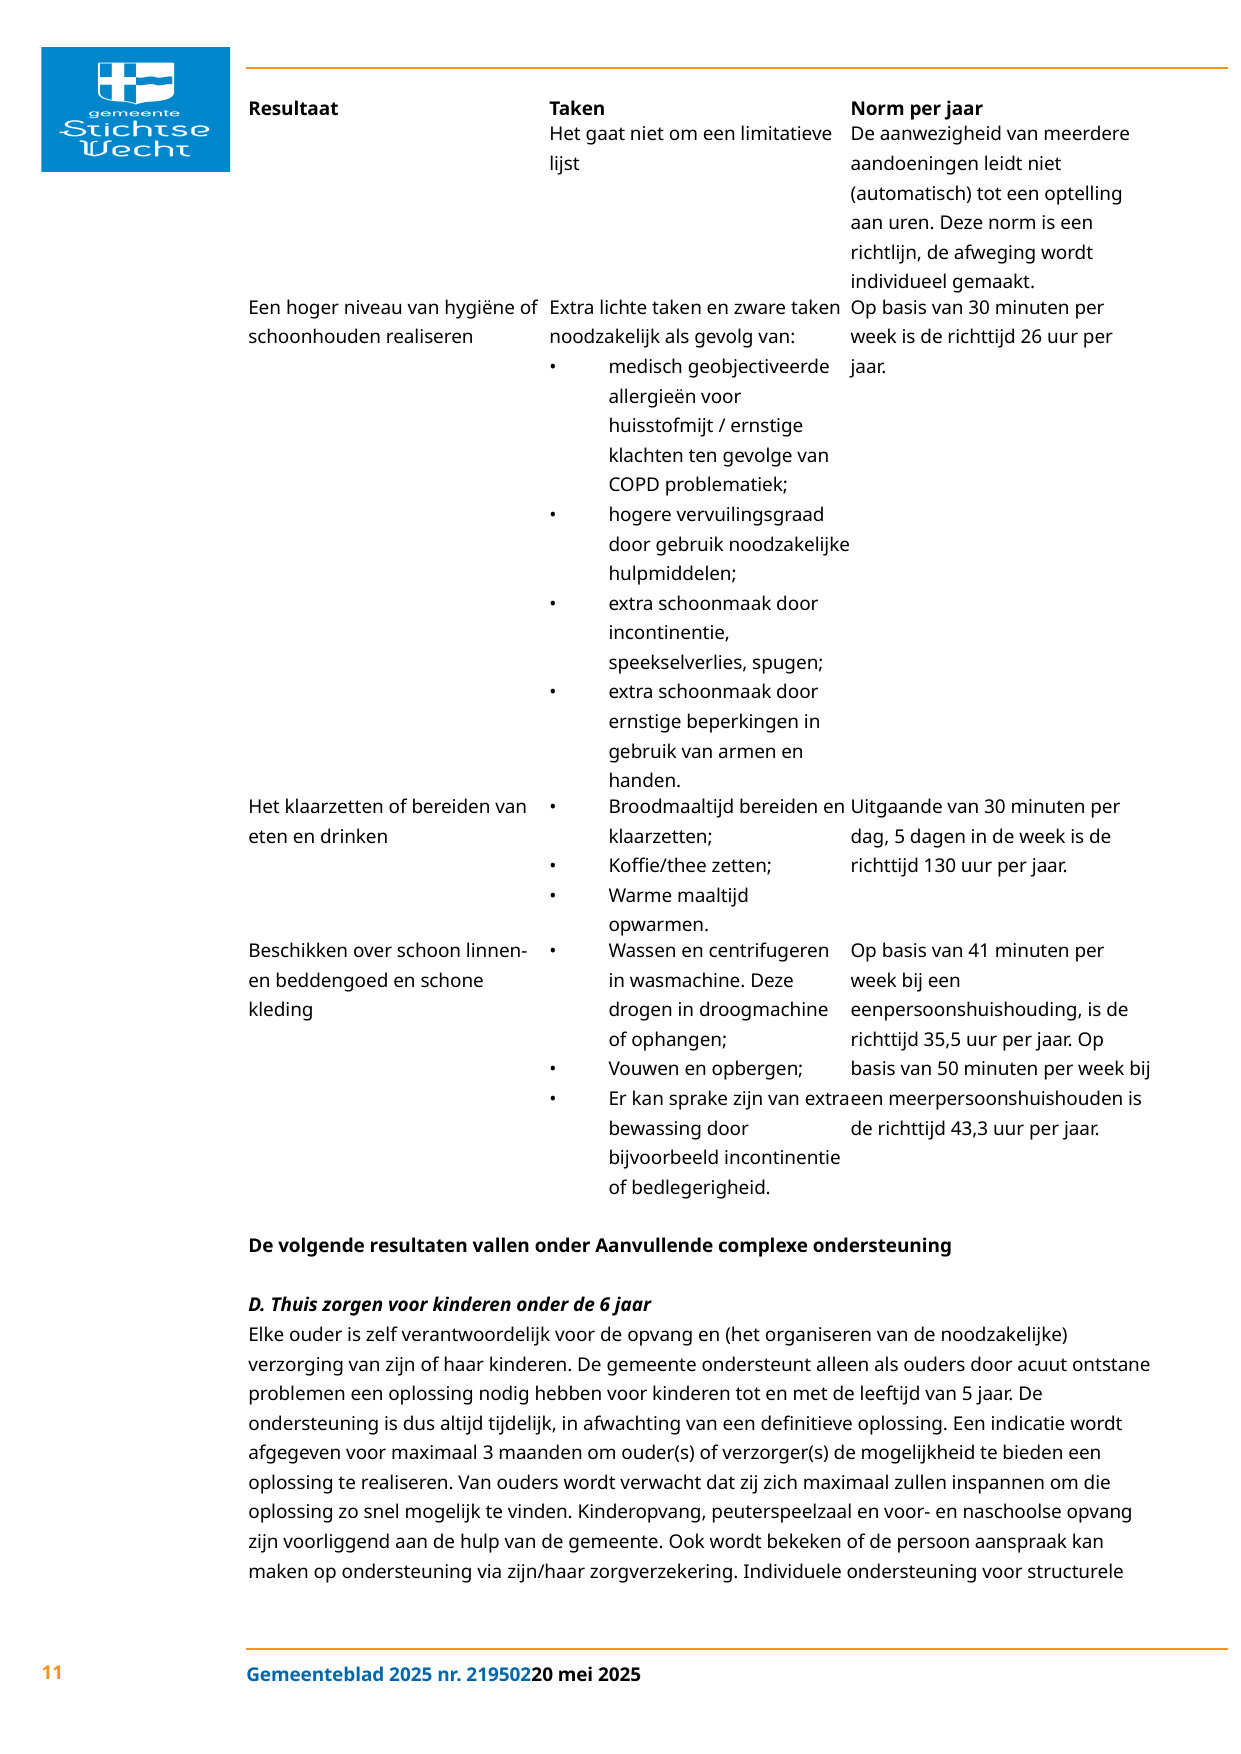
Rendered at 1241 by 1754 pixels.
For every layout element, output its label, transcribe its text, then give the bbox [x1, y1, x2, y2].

text D. Thuis zorgen voor kinderen onder de 6 jaar [248, 1292, 1152, 1317]
table_cell Wassen en centrifugeren in wasmachine. Deze drogen in droogmachine of ophangen; Vouwen en opbergen; Er kan sprake zijn van extra bewassing door bijvoorbeeld incontinentie of bedlegerigheid. [549, 937, 850, 1200]
text De volgende resultaten vallen onder Aanvullende complexe ondersteuning [248, 1232, 1152, 1258]
table_header Resultaat [248, 95, 549, 121]
picture [137, 63, 174, 103]
table_cell Het gaat niet om een limitatieve lijst [549, 121, 850, 294]
table_cell Broodmaaltijd bereiden en klaarzetten; Koffie/thee zetten; Warme maaltijd opwarmen. [549, 793, 850, 937]
table_cell De aanwezigheid van meerdere aandoeningen leidt niet (automatisch) tot een optelling aan uren. Deze norm is een richtlijn, de afweging wordt individueel gemaakt. [850, 121, 1152, 294]
picture [99, 63, 135, 101]
table_cell Uitgaande van 30 minuten per dag, 5 dagen in de week is de richttijd 130 uur per jaar. [850, 793, 1152, 937]
table_cell Het klaarzetten of bereiden van eten en drinken [248, 793, 549, 937]
table_cell Op basis van 41 minuten per week bij een eenpersoonshuishouding, is de richttijd 35,5 uur per jaar. Op basis van 50 minuten per week bij een meerpersoonshuishouden is de richttijd 43,3 uur per jaar. [850, 937, 1152, 1200]
table_cell Extra lichte taken en zware taken noodzakelijk als gevolg van: medisch geobjectiveerde allergieën voor huisstofmijt / ernstige klachten ten gevolge van COPD problematiek; hogere vervuilingsgraad door gebruik noodzakelijke hulpmiddelen; extra schoonmaak door incontinentie, speekselverlies, spugen; extra schoonmaak door ernstige beperkingen in gebruik van armen en handen. [549, 294, 850, 793]
table_cell Op basis van 30 minuten per week is de richttijd 26 uur per jaar. [850, 294, 1152, 793]
text Elke ouder is zelf verantwoordelijk voor de opvang en (het organiseren van de noodzakelijke) verzorging van zijn of haar kinderen. De gemeente ondersteunt alleen als ouders door acuut ontstane problemen een oplossing nodig hebben voor kinderen tot en met de leeftijd van 5 jaar. De ondersteuning is dus altijd tijdelijk, in afwachting van een definitieve oplossing. Een indicatie wordt afgegeven voor maximaal 3 maanden om ouder(s) of verzorger(s) de mogelijkheid te bieden een oplossing te realiseren. Van ouders wordt verwacht dat zij zich maximaal zullen inspannen om die oplossing zo snel mogelijk te vinden. Kinderopvang, peuterspeelzaal en voor- en naschoolse opvang zijn voorliggend aan de hulp van de gemeente. Ook wordt bekeken of de persoon aanspraak kan maken op ondersteuning via zijn/haar zorgverzekering. Individuele ondersteuning voor structurele [248, 1321, 1152, 1584]
table_header Norm per jaar [850, 95, 1152, 121]
table_cell Een hoger niveau van hygiëne of schoonhouden realiseren [248, 294, 549, 793]
table_cell Beschikken over schoon linnen- en beddengoed en schone kleding [248, 937, 549, 1200]
table_cell [248, 121, 549, 294]
table_header Taken [549, 95, 850, 121]
